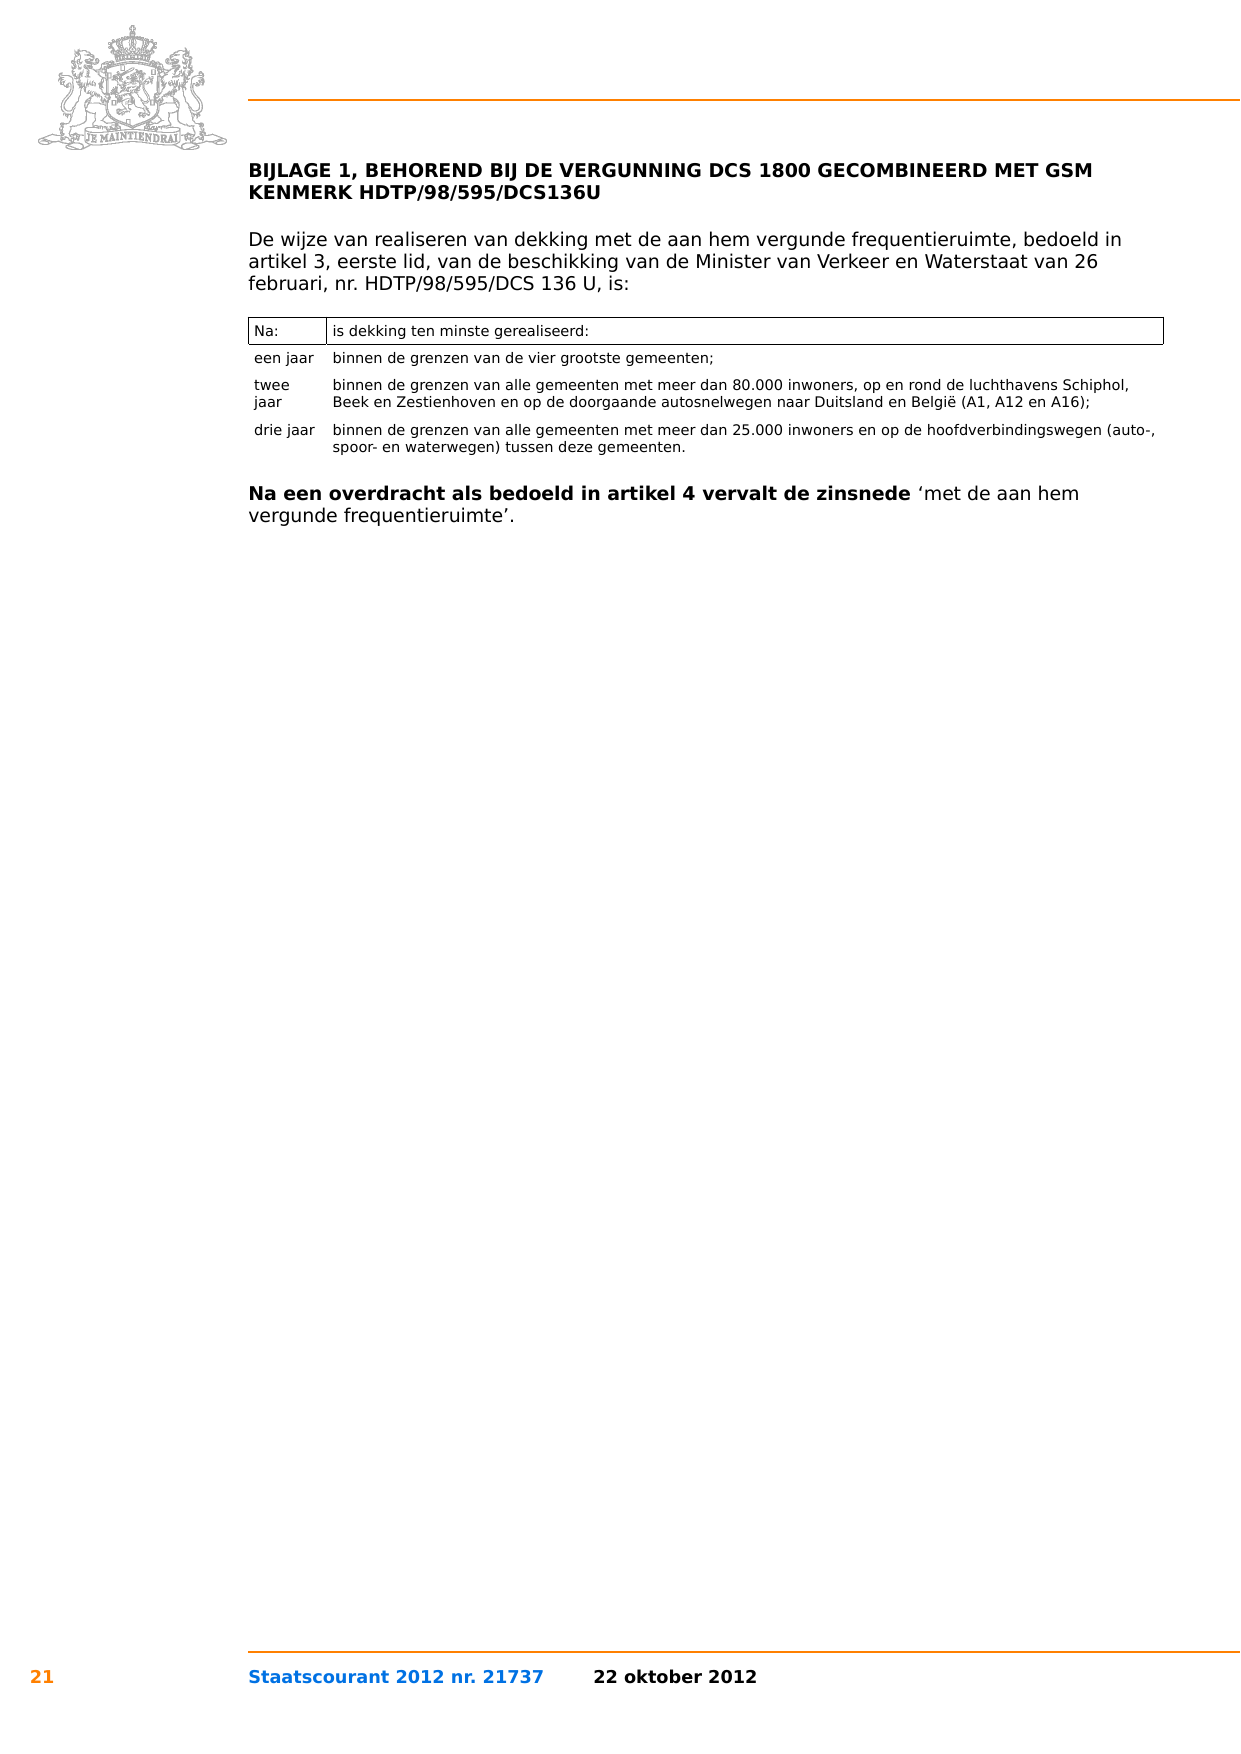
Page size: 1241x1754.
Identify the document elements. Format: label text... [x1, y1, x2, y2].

table_header is dekking ten minste gerealiseerd: [327, 318, 1163, 344]
text Na een overdracht als bedoeld in artikel 4 vervalt de zinsnede ‘met de aan hem vergunde frequentieruimte’. [248, 483, 1163, 527]
subtitle BIJLAGE 1, BEHOREND BIJ DE VERGUNNING DCS 1800 GECOMBINEERD MET GSM KENMERK HDTP/98/595/DCS136U [248, 160, 1163, 204]
table_cell binnen de grenzen van de vier grootste gemeenten; [327, 345, 1163, 371]
table_cell een jaar [249, 345, 326, 371]
text De wijze van realiseren van dekking met de aan hem vergunde frequentieruimte, bedoeld in artikel 3, eerste lid, van de beschikking van de Minister van Verkeer en Waterstaat van 26 februari, nr. HDTP/98/595/DCS 136 U, is: [248, 229, 1163, 295]
picture [38, 25, 227, 150]
table_header Na: [249, 318, 326, 344]
table_cell binnen de grenzen van alle gemeenten met meer dan 25.000 inwoners en op de hoofdverbindingswegen (auto-, spoor- en waterwegen) tussen deze gemeenten. [327, 417, 1163, 460]
table_cell binnen de grenzen van alle gemeenten met meer dan 80.000 inwoners, op en rond de luchthavens Schiphol, Beek en Zestienhoven en op de doorgaande autosnelwegen naar Duitsland en België (A1, A12 en A16); [327, 373, 1163, 416]
table_cell twee jaar [249, 373, 326, 416]
table_cell drie jaar [249, 417, 326, 460]
